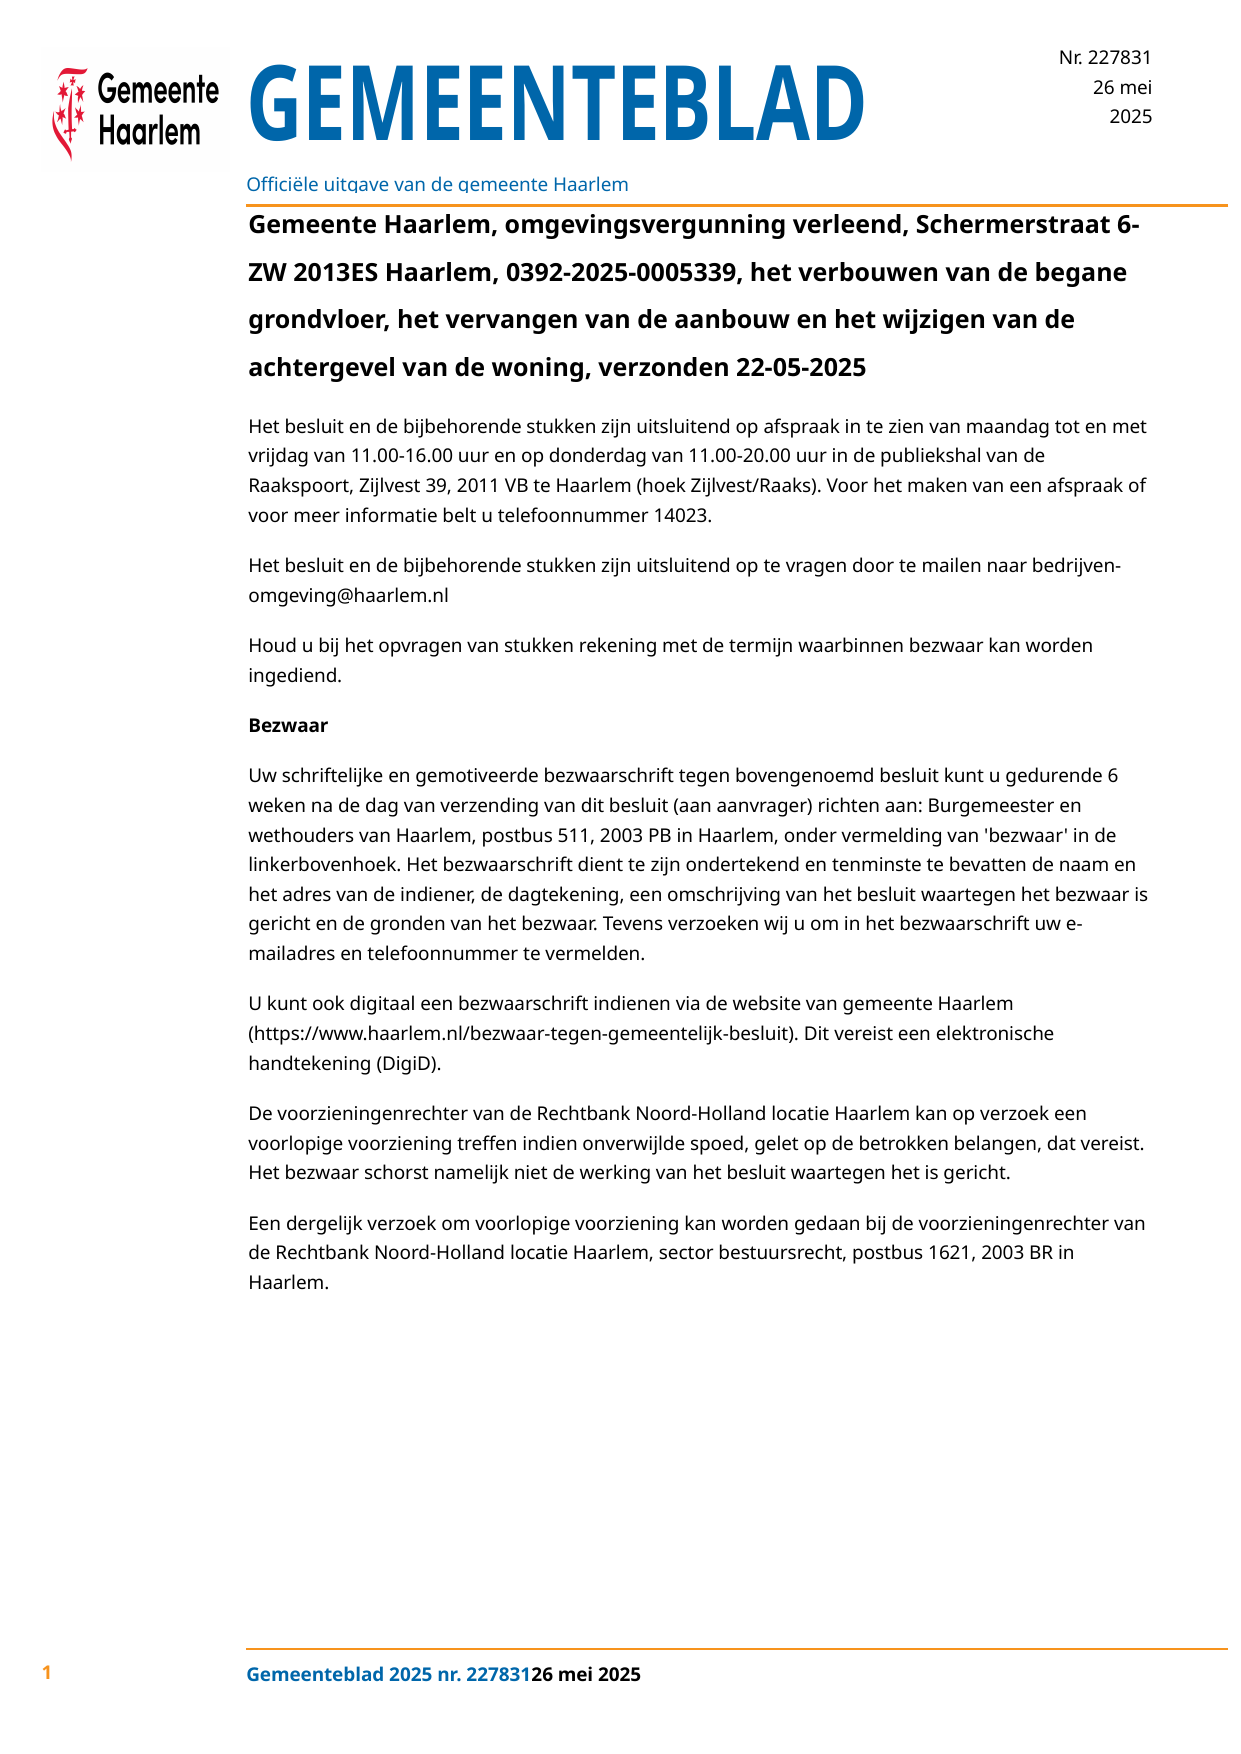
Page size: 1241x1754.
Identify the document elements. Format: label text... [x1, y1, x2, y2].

text U kunt ook digitaal een bezwaarschrift indienen via de website van gemeente Haarlem (https://www.haarlem.nl/bezwaar-tegen-gemeentelijk-besluit). Dit vereist een elektronische handtekening (DigiD). [248, 991, 1152, 1076]
text De voorzieningenrechter van de Rechtbank Noord-Holland locatie Haarlem kan op verzoek een voorlopige voorziening treffen indien onverwijlde spoed, gelet op de betrokken belangen, dat vereist. Het bezwaar schorst namelijk niet de werking van het besluit waartegen het is gericht. [248, 1100, 1152, 1185]
text Een dergelijk verzoek om voorlopige voorziening kan worden gedaan bij de voorzieningenrechter van de Rechtbank Noord-Holland locatie Haarlem, sector bestuursrecht, postbus 1621, 2003 BR in Haarlem. [248, 1210, 1152, 1295]
text Bezwaar [248, 712, 1152, 738]
text Houd u bij het opvragen van stukken rekening met de termijn waarbinnen bezwaar kan worden ingediend. [248, 632, 1152, 688]
text Gemeente Haarlem, omgevingsvergunning verleend, Schermerstraat 6-ZW 2013ES Haarlem, 0392-2025-0005339, het verbouwen van de begane grondvloer, het vervangen van de aanbouw en het wijzigen van de achtergevel van de woning, verzonden 22-05-2025 [248, 207, 1152, 384]
text Uw schriftelijke en gemotiveerde bezwaarschrift tegen bovengenoemd besluit kunt u gedurende 6 weken na de dag van verzending van dit besluit (aan aanvrager) richten aan: Burgemeester en wethouders van Haarlem, postbus 511, 2003 PB in Haarlem, onder vermelding van 'bezwaar' in de linkerbovenhoek. Het bezwaarschrift dient te zijn ondertekend en tenminste te bevatten de naam en het adres van de indiener, de dagtekening, een omschrijving van het besluit waartegen het bezwaar is gericht en de gronden van het bezwaar. Tevens verzoeken wij u om in het bezwaarschrift uw e-mailadres en telefoonnummer te vermelden. [248, 763, 1152, 966]
text Het besluit en de bijbehorende stukken zijn uitsluitend op afspraak in te zien van maandag tot en met vrijdag van 11.00-16.00 uur en op donderdag van 11.00-20.00 uur in de publiekshal van de Raakspoort, Zijlvest 39, 2011 VB te Haarlem (hoek Zijlvest/Raaks). Voor het maken van een afspraak of voor meer informatie belt u telefoonnummer 14023. [248, 413, 1152, 528]
text Het besluit en de bijbehorende stukken zijn uitsluitend op te vragen door te mailen naar bedrijven-omgeving@haarlem.nl [248, 552, 1152, 608]
picture [41, 47, 231, 172]
